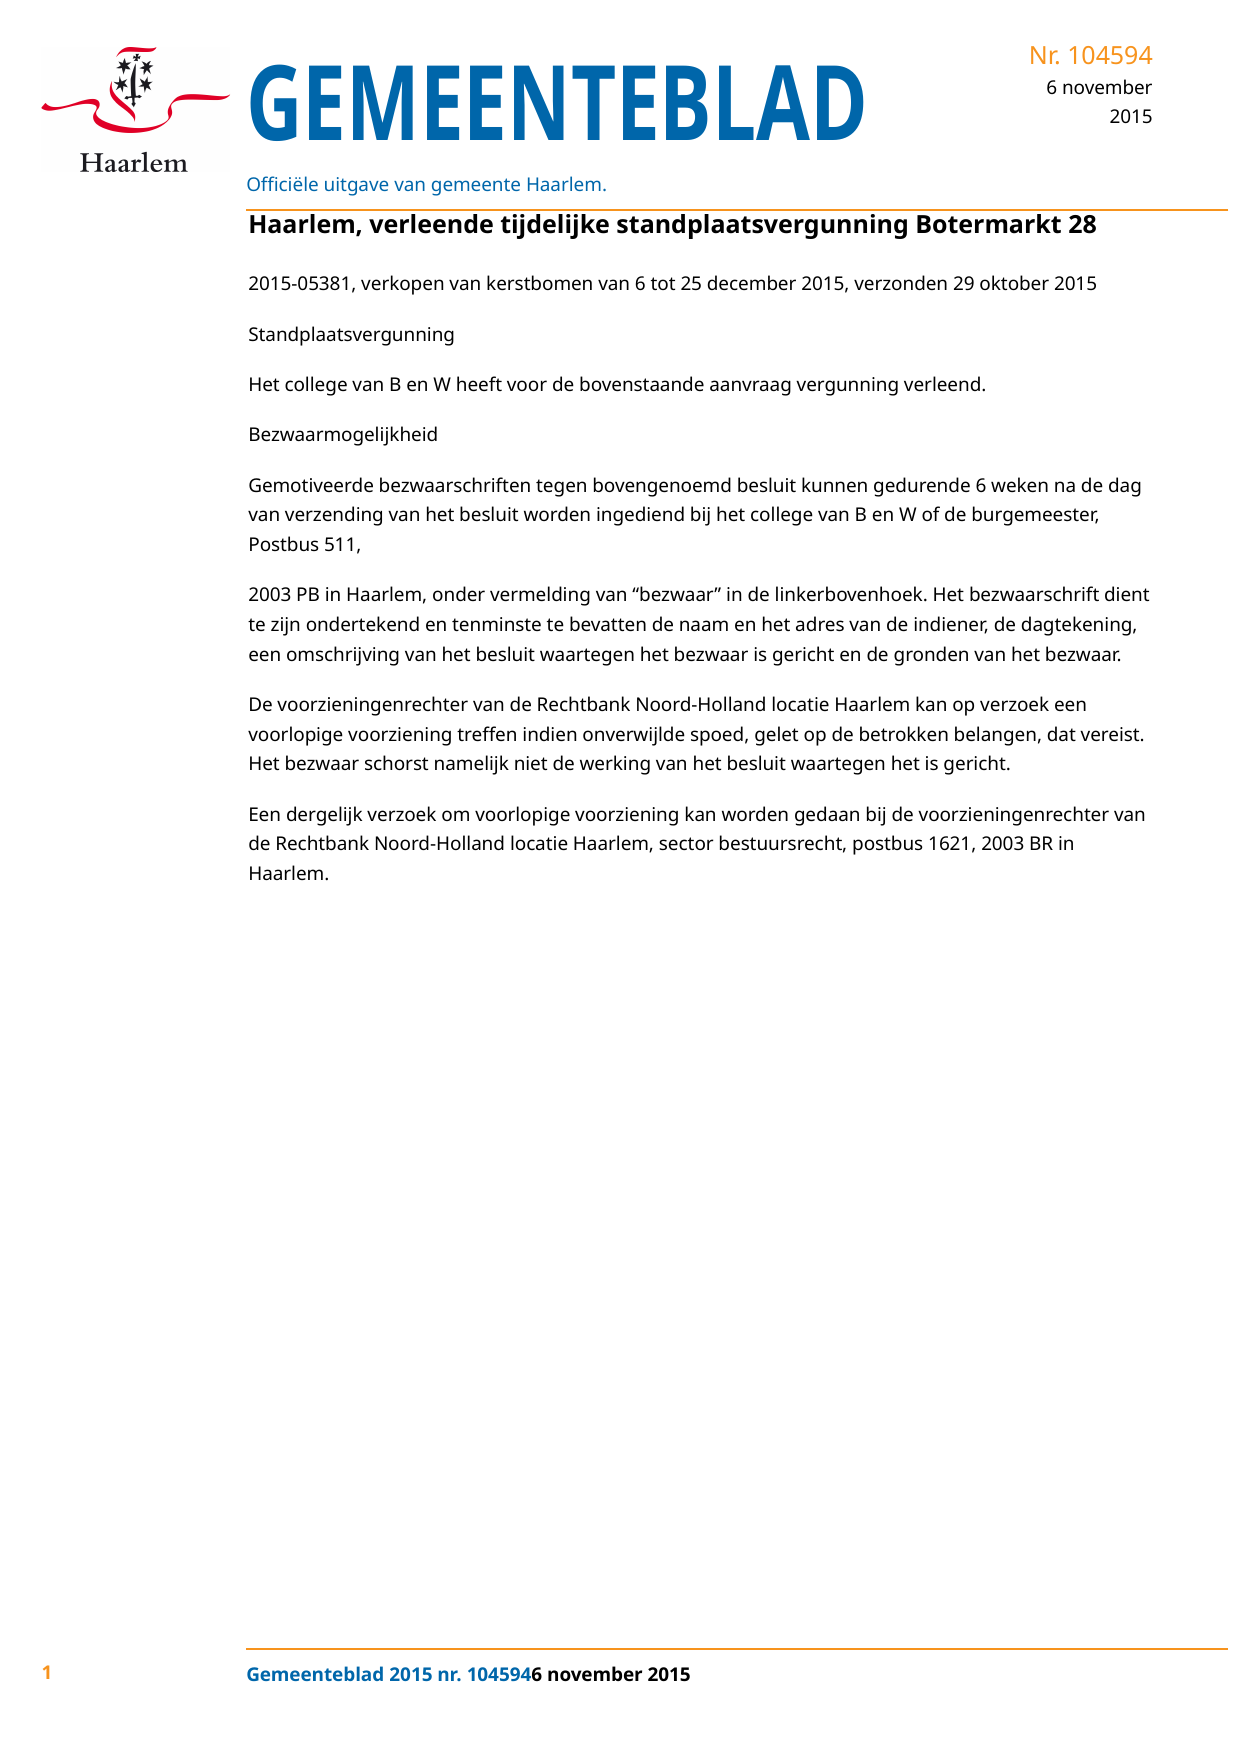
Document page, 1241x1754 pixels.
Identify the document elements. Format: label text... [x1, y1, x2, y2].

picture [41, 47, 231, 172]
text Gemotiveerde bezwaarschriften tegen bovengenoemd besluit kunnen gedurende 6 weken na de dag van verzending van het besluit worden ingediend bij het college van B en W of de burgemeester, Postbus 511, [248, 472, 1152, 557]
text Het college van B en W heeft voor de bovenstaande aanvraag vergunning verleend. [248, 371, 1152, 397]
text Haarlem, verleende tijdelijke standplaatsvergunning Botermarkt 28 [248, 211, 1152, 241]
text 2015-05381, verkopen van kerstbomen van 6 tot 25 december 2015, verzonden 29 oktober 2015 [248, 270, 1152, 296]
text Standplaatsvergunning [248, 321, 1152, 346]
text De voorzieningenrechter van de Rechtbank Noord-Holland locatie Haarlem kan op verzoek een voorlopige voorziening treffen indien onverwijlde spoed, gelet op de betrokken belangen, dat vereist. Het bezwaar schorst namelijk niet de werking van het besluit waartegen het is gericht. [248, 691, 1152, 776]
text Een dergelijk verzoek om voorlopige voorziening kan worden gedaan bij de voorzieningenrechter van de Rechtbank Noord-Holland locatie Haarlem, sector bestuursrecht, postbus 1621, 2003 BR in Haarlem. [248, 801, 1152, 886]
text Bezwaarmogelijkheid [248, 422, 1152, 447]
text 2003 PB in Haarlem, onder vermelding van “bezwaar” in de linkerbovenhoek. Het bezwaarschrift dient te zijn ondertekend en tenminste te bevatten de naam en het adres van de indiener, de dagtekening, een omschrijving van het besluit waartegen het bezwaar is gericht en de gronden van het bezwaar. [248, 582, 1152, 666]
